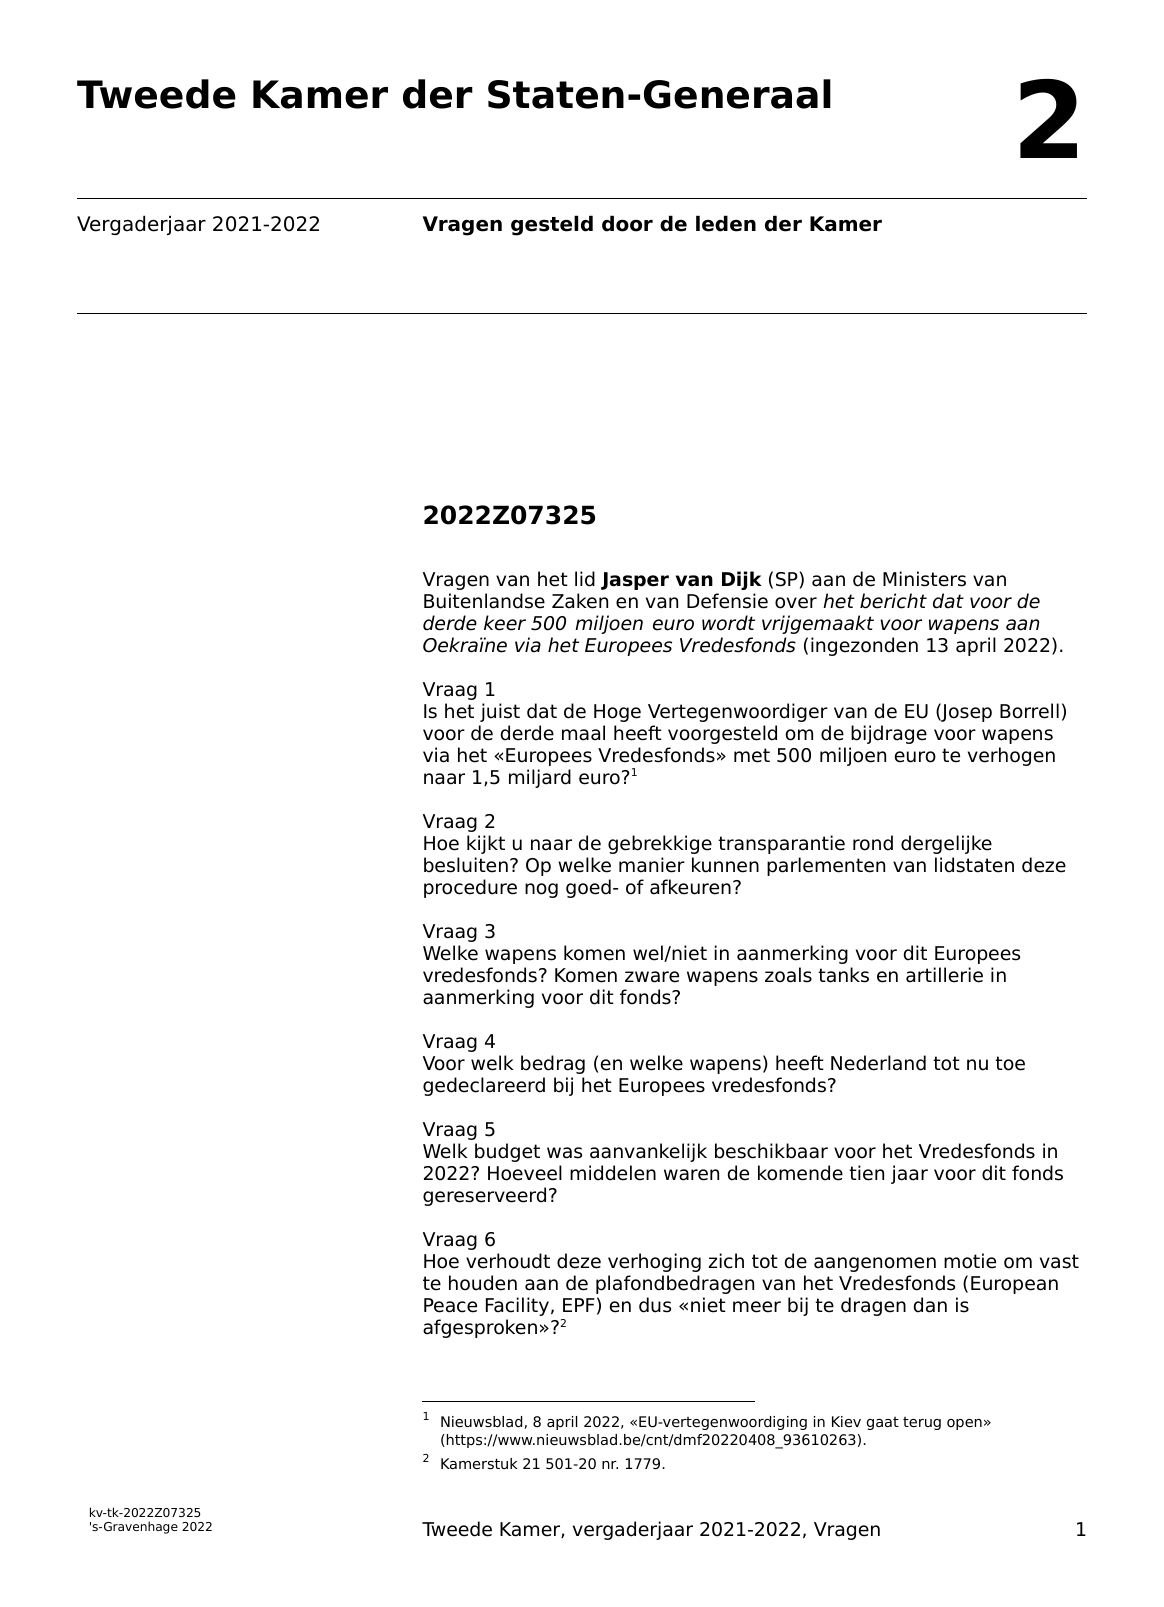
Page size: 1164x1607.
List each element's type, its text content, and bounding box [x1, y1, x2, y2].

table_header Tweede Kamer der Staten-Generaal [77, 59, 886, 198]
text Nieuwsblad, 8 april 2022, «EU-vertegenwoordiging in Kiev gaat terug open» (https://www.nieuwsblad.be/cnt/dmf20220408_93610263). [422, 1410, 1087, 1449]
text Vraag 4 [422, 1031, 1087, 1053]
text Voor welk bedrag (en welke wapens) heeft Nederland tot nu toe gedeclareerd bij het Europees vredesfonds? [422, 1053, 1087, 1097]
text 2022Z07325 [422, 501, 1087, 531]
text Welk budget was aanvankelijk beschikbaar voor het Vredesfonds in 2022? Hoeveel middelen waren de komende tien jaar voor dit fonds gereserveerd? [422, 1141, 1087, 1207]
table_cell Vergaderjaar 2021-2022 [77, 199, 422, 313]
text Vraag 2 [422, 811, 1087, 833]
text kv-tk-2022Z07325 [88, 1506, 323, 1520]
table_header 2 [886, 59, 1087, 198]
text Vraag 6 [422, 1229, 1087, 1251]
text Hoe verhoudt deze verhoging zich tot de aangenomen motie om vast te houden aan de plafondbedragen van het Vredesfonds (European Peace Facility, EPF) en dus «niet meer bij te dragen dan is afgesproken»? [422, 1251, 1087, 1339]
text Vraag 5 [422, 1119, 1087, 1141]
text Kamerstuk 21 501-20 nr. 1779. [422, 1452, 1087, 1474]
text Vraag 1 [422, 679, 1087, 701]
text Hoe kijkt u naar de gebrekkige transparantie rond dergelijke besluiten? Op welke manier kunnen parlementen van lidstaten deze procedure nog goed- of afkeuren? [422, 833, 1087, 899]
text Vragen van het lid Jasper van Dijk (SP) aan de Ministers van Buitenlandse Zaken en van Defensie over het bericht dat voor de derde keer 500 miljoen euro wordt vrijgemaakt voor wapens aan Oekraïne via het Europees Vredesfonds (ingezonden 13 april 2022). [422, 569, 1087, 657]
text Vraag 3 [422, 921, 1087, 943]
text Welke wapens komen wel/niet in aanmerking voor dit Europees vredesfonds? Komen zware wapens zoals tanks en artillerie in aanmerking voor dit fonds? [422, 943, 1087, 1009]
text Is het juist dat de Hoge Vertegenwoordiger van de EU (Josep Borrell) voor de derde maal heeft voorgesteld om de bijdrage voor wapens via het «Europees Vredesfonds» met 500 miljoen euro te verhogen naar 1,5 miljard euro? [422, 701, 1087, 789]
table_cell Vragen gesteld door de leden der Kamer [422, 199, 1087, 313]
text 's-Gravenhage 2022 [88, 1520, 323, 1534]
